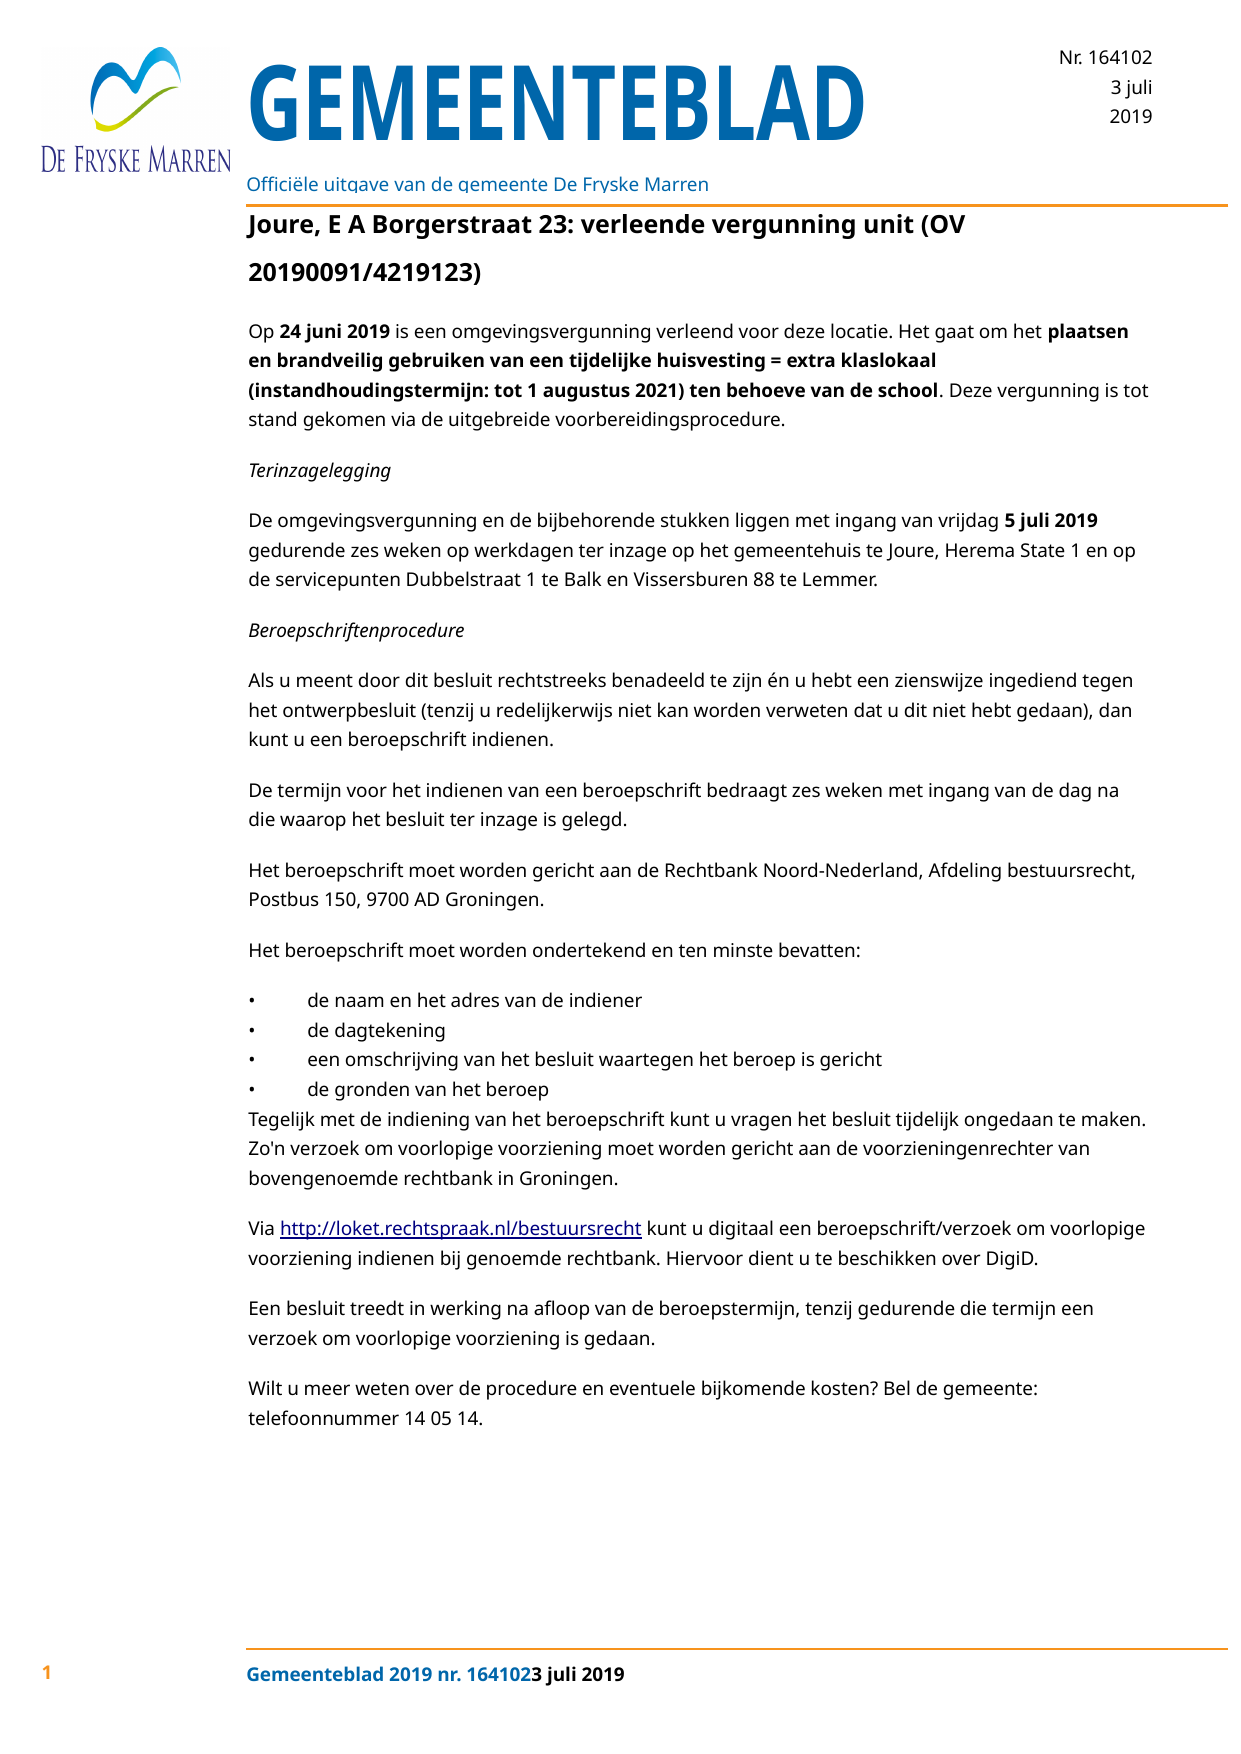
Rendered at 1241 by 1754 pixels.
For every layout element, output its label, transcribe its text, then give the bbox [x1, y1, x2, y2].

text De termijn voor het indienen van een beroepschrift bedraagt zes weken met ingang van de dag na die waarop het besluit ter inzage is gelegd. [248, 777, 1152, 832]
text Als u meent door dit besluit rechtstreeks benadeeld te zijn én u hebt een zienswijze ingediend tegen het ontwerpbesluit (tenzij u redelijkerwijs niet kan worden verweten dat u dit niet hebt gedaan), dan kunt u een beroepschrift indienen. [248, 667, 1152, 752]
list de gronden van het beroep [248, 1076, 1152, 1102]
picture [41, 47, 231, 172]
text Het beroepschrift moet worden ondertekend en ten minste bevatten: [248, 937, 1152, 963]
text Het beroepschrift moet worden gericht aan de Rechtbank Noord-Nederland, Afdeling bestuursrecht, Postbus 150, 9700 AD Groningen. [248, 857, 1152, 912]
text Joure, E A Borgerstraat 23: verleende vergunning unit (OV 20190091/4219123) [248, 207, 1152, 288]
text Wilt u meer weten over de procedure en eventuele bijkomende kosten? Bel de gemeente: telefoonnummer 14 05 14. [248, 1375, 1152, 1431]
text Op 24 juni 2019 is een omgevingsvergunning verleend voor deze locatie. Het gaat om het plaatsen en brandveilig gebruiken van een tijdelijke huisvesting = extra klaslokaal (instandhoudingstermijn: tot 1 augustus 2021) ten behoeve van de school. Deze vergunning is tot stand gekomen via de uitgebreide voorbereidingsprocedure. [248, 318, 1152, 432]
list een omschrijving van het besluit waartegen het beroep is gericht [248, 1047, 1152, 1072]
list de naam en het adres van de indiener [248, 987, 1152, 1013]
text Tegelijk met de indiening van het beroepschrift kunt u vragen het besluit tijdelijk ongedaan te maken. Zo'n verzoek om voorlopige voorziening moet worden gericht aan de voorzieningenrechter van bovengenoemde rechtbank in Groningen. [248, 1106, 1152, 1191]
list de dagtekening [248, 1017, 1152, 1043]
text Een besluit treedt in werking na afloop van de beroepstermijn, tenzij gedurende die termijn een verzoek om voorlopige voorziening is gedaan. [248, 1295, 1152, 1351]
text Via http://loket.rechtspraak.nl/bestuursrecht kunt u digitaal een beroepschrift/verzoek om voorlopige voorziening indienen bij genoemde rechtbank. Hiervoor dient u te beschikken over DigiD. [248, 1215, 1152, 1271]
text De omgevingsvergunning en de bijbehorende stukken liggen met ingang van vrijdag 5 juli 2019 gedurende zes weken op werkdagen ter inzage op het gemeentehuis te Joure, Herema State 1 en op de servicepunten Dubbelstraat 1 te Balk en Vissersburen 88 te Lemmer. [248, 507, 1152, 592]
text Terinzagelegging [248, 457, 1152, 483]
text Beroepschriftenprocedure [248, 617, 1152, 643]
